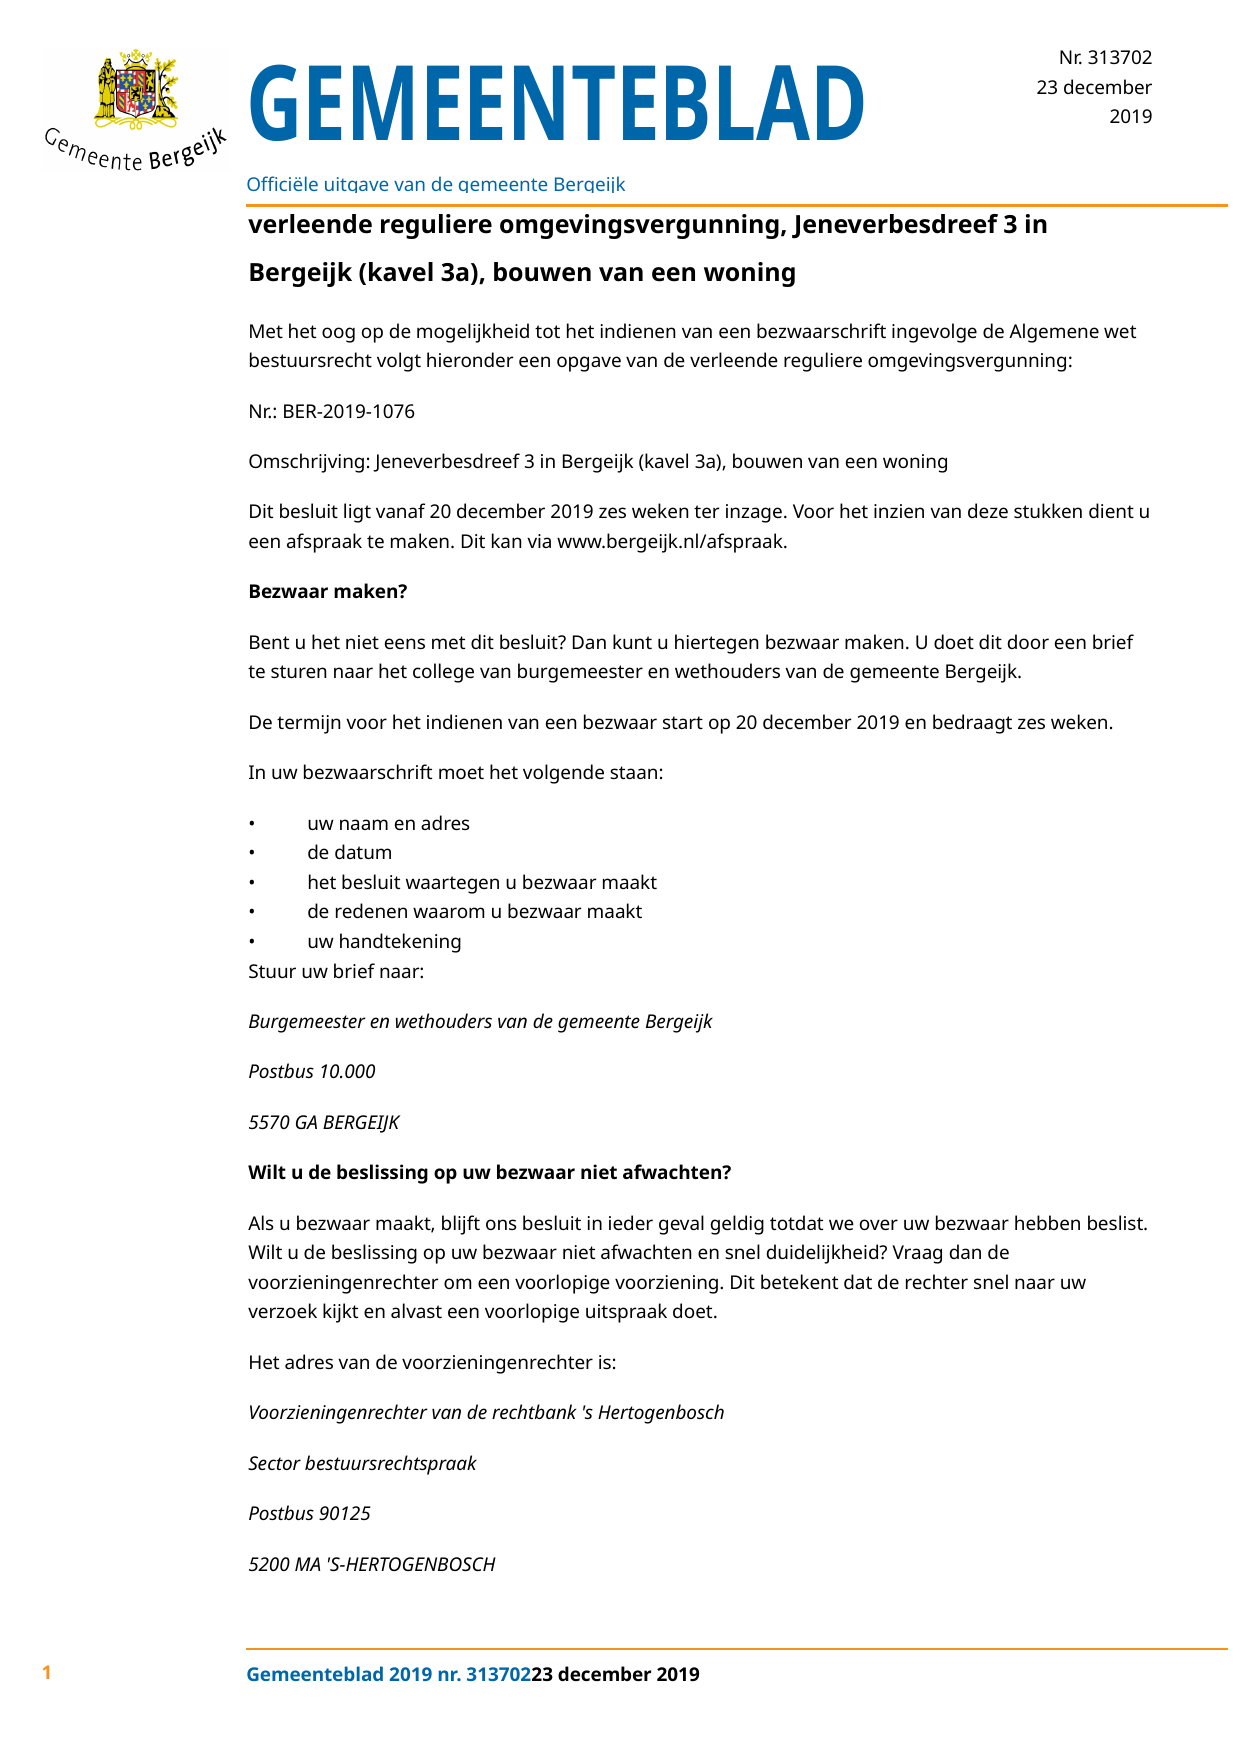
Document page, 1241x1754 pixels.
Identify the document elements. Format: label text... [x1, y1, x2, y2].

text Voorzieningenrechter van de rechtbank 's Hertogenbosch [248, 1399, 1152, 1425]
list de datum [248, 839, 1152, 865]
text Het adres van de voorzieningenrechter is: [248, 1349, 1152, 1375]
text Als u bezwaar maakt, blijft ons besluit in ieder geval geldig totdat we over uw bezwaar hebben beslist. Wilt u de beslissing op uw bezwaar niet afwachten en snel duidelijkheid? Vraag dan de voorzieningenrechter om een voorlopige voorziening. Dit betekent dat de rechter snel naar uw verzoek kijkt en alvast een voorlopige uitspraak doet. [248, 1210, 1152, 1324]
text Bent u het niet eens met dit besluit? Dan kunt u hiertegen bezwaar maken. U doet dit door een brief te sturen naar het college van burgemeester en wethouders van de gemeente Bergeijk. [248, 629, 1152, 684]
text Met het oog op de mogelijkheid tot het indienen van een bezwaarschrift ingevolge de Algemene wet bestuursrecht volgt hieronder een opgave van de verleende reguliere omgevingsvergunning: [248, 318, 1152, 373]
list uw naam en adres [248, 810, 1152, 836]
text In uw bezwaarschrift moet het volgende staan: [248, 759, 1152, 785]
text Sector bestuursrechtspraak [248, 1450, 1152, 1476]
text Stuur uw brief naar: [248, 958, 1152, 984]
text 5200 MA 'S-HERTOGENBOSCH [248, 1551, 1152, 1577]
text Dit besluit ligt vanaf 20 december 2019 zes weken ter inzage. Voor het inzien van deze stukken dient u een afspraak te maken. Dit kan via www.bergeijk.nl/afspraak. [248, 499, 1152, 554]
list het besluit waartegen u bezwaar maakt [248, 869, 1152, 895]
text Wilt u de beslissing op uw bezwaar niet afwachten? [248, 1159, 1152, 1185]
picture [41, 47, 231, 172]
text 5570 GA BERGEIJK [248, 1109, 1152, 1135]
text Postbus 90125 [248, 1500, 1152, 1526]
text verleende reguliere omgevingsvergunning, Jeneverbesdreef 3 in Bergeijk (kavel 3a), bouwen van een woning [248, 207, 1152, 288]
text Nr.: BER-2019-1076 [248, 398, 1152, 424]
text Bezwaar maken? [248, 579, 1152, 604]
text Omschrijving: Jeneverbesdreef 3 in Bergeijk (kavel 3a), bouwen van een woning [248, 448, 1152, 474]
text De termijn voor het indienen van een bezwaar start op 20 december 2019 en bedraagt zes weken. [248, 709, 1152, 735]
text Postbus 10.000 [248, 1059, 1152, 1084]
list de redenen waarom u bezwaar maakt [248, 899, 1152, 924]
text Burgemeester en wethouders van de gemeente Bergeijk [248, 1008, 1152, 1034]
list uw handtekening [248, 928, 1152, 954]
